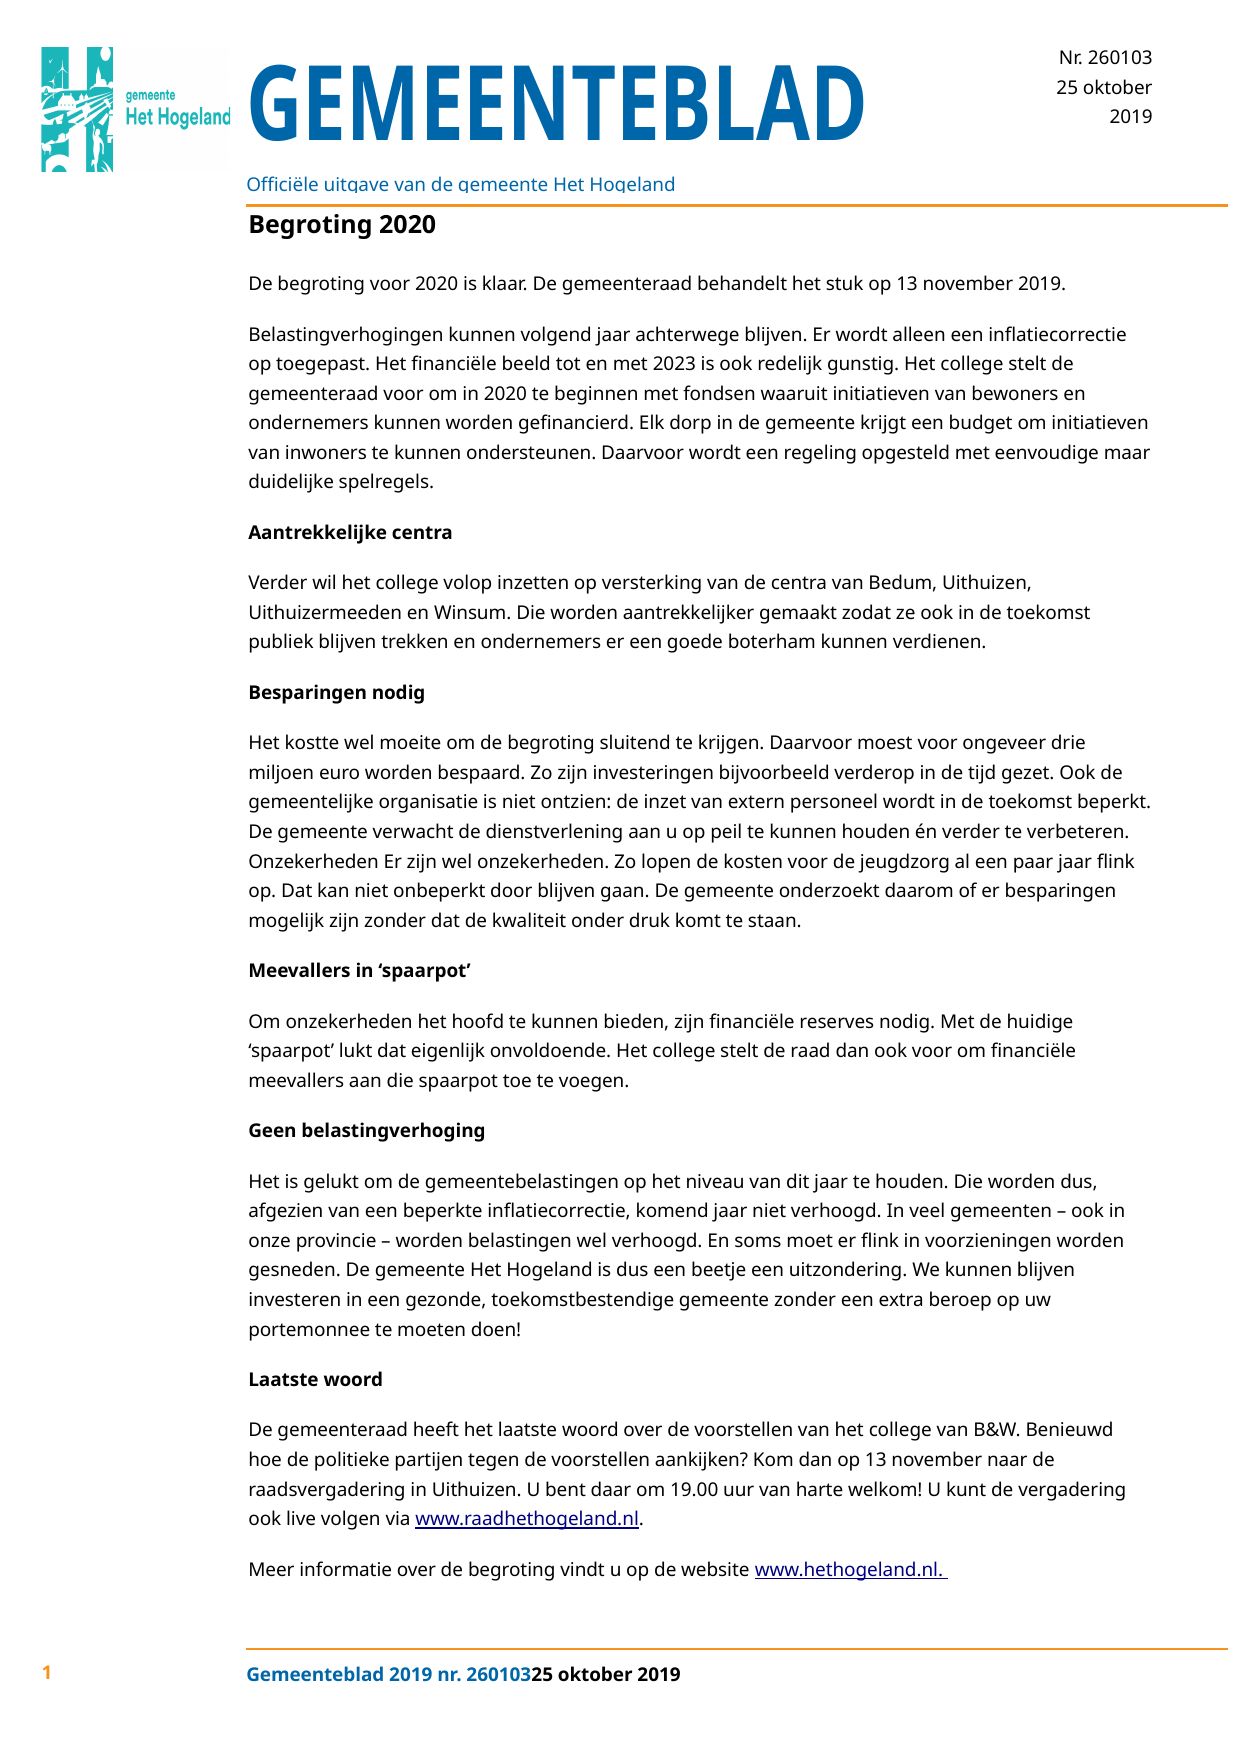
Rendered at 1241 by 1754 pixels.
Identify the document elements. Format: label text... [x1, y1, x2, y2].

text Belastingverhogingen kunnen volgend jaar achterwege blijven. Er wordt alleen een inflatiecorrectie op toegepast. Het financiële beeld tot en met 2023 is ook redelijk gunstig. Het college stelt de gemeenteraad voor om in 2020 te beginnen met fondsen waaruit initiatieven van bewoners en ondernemers kunnen worden gefinancierd. Elk dorp in de gemeente krijgt een budget om initiatieven van inwoners te kunnen ondersteunen. Daarvoor wordt een regeling opgesteld met eenvoudige maar duidelijke spelregels. [248, 321, 1152, 494]
text Om onzekerheden het hoofd te kunnen bieden, zijn financiële reserves nodig. Met de huidige ‘spaarpot’ lukt dat eigenlijk onvoldoende. Het college stelt de raad dan ook voor om financiële meevallers aan die spaarpot toe te voegen. [248, 1008, 1152, 1093]
text Laatste woord [248, 1366, 1152, 1392]
text Meer informatie over de begroting vindt u op de website www.hethogeland.nl. [248, 1556, 1152, 1581]
text Het is gelukt om de gemeentebelastingen op het niveau van dit jaar te houden. Die worden dus, afgezien van een beperkte inflatiecorrectie, komend jaar niet verhoogd. In veel gemeenten – ook in onze provincie – worden belastingen wel verhoogd. En soms moet er flink in voorzieningen worden gesneden. De gemeente Het Hogeland is dus een beetje een uitzondering. We kunnen blijven investeren in een gezonde, toekomstbestendige gemeente zonder een extra beroep op uw portemonnee te moeten doen! [248, 1168, 1152, 1341]
text Aantrekkelijke centra [248, 519, 1152, 545]
text Geen belastingverhoging [248, 1117, 1152, 1143]
picture [41, 47, 231, 172]
text Verder wil het college volop inzetten op versterking van de centra van Bedum, Uithuizen, Uithuizermeeden en Winsum. Die worden aantrekkelijker gemaakt zodat ze ook in de toekomst publiek blijven trekken en ondernemers er een goede boterham kunnen verdienen. [248, 569, 1152, 654]
text De gemeenteraad heeft het laatste woord over de voorstellen van het college van B&W. Benieuwd hoe de politieke partijen tegen de voorstellen aankijken? Kom dan op 13 november naar de raadsvergadering in Uithuizen. U bent daar om 19.00 uur van harte welkom! U kunt de vergadering ook live volgen via www.raadhethogeland.nl. [248, 1417, 1152, 1531]
text Begroting 2020 [248, 207, 1152, 241]
text Het kostte wel moeite om de begroting sluitend te krijgen. Daarvoor moest voor ongeveer drie miljoen euro worden bespaard. Zo zijn investeringen bijvoorbeeld verderop in de tijd gezet. Ook de gemeentelijke organisatie is niet ontzien: de inzet van extern personeel wordt in de toekomst beperkt. De gemeente verwacht de dienstverlening aan u op peil te kunnen houden én verder te verbeteren. Onzekerheden Er zijn wel onzekerheden. Zo lopen de kosten voor de jeugdzorg al een paar jaar flink op. Dat kan niet onbeperkt door blijven gaan. De gemeente onderzoekt daarom of er besparingen mogelijk zijn zonder dat de kwaliteit onder druk komt te staan. [248, 729, 1152, 933]
text De begroting voor 2020 is klaar. De gemeenteraad behandelt het stuk op 13 november 2019. [248, 270, 1152, 296]
text Meevallers in ‘spaarpot’ [248, 957, 1152, 983]
text Besparingen nodig [248, 679, 1152, 705]
